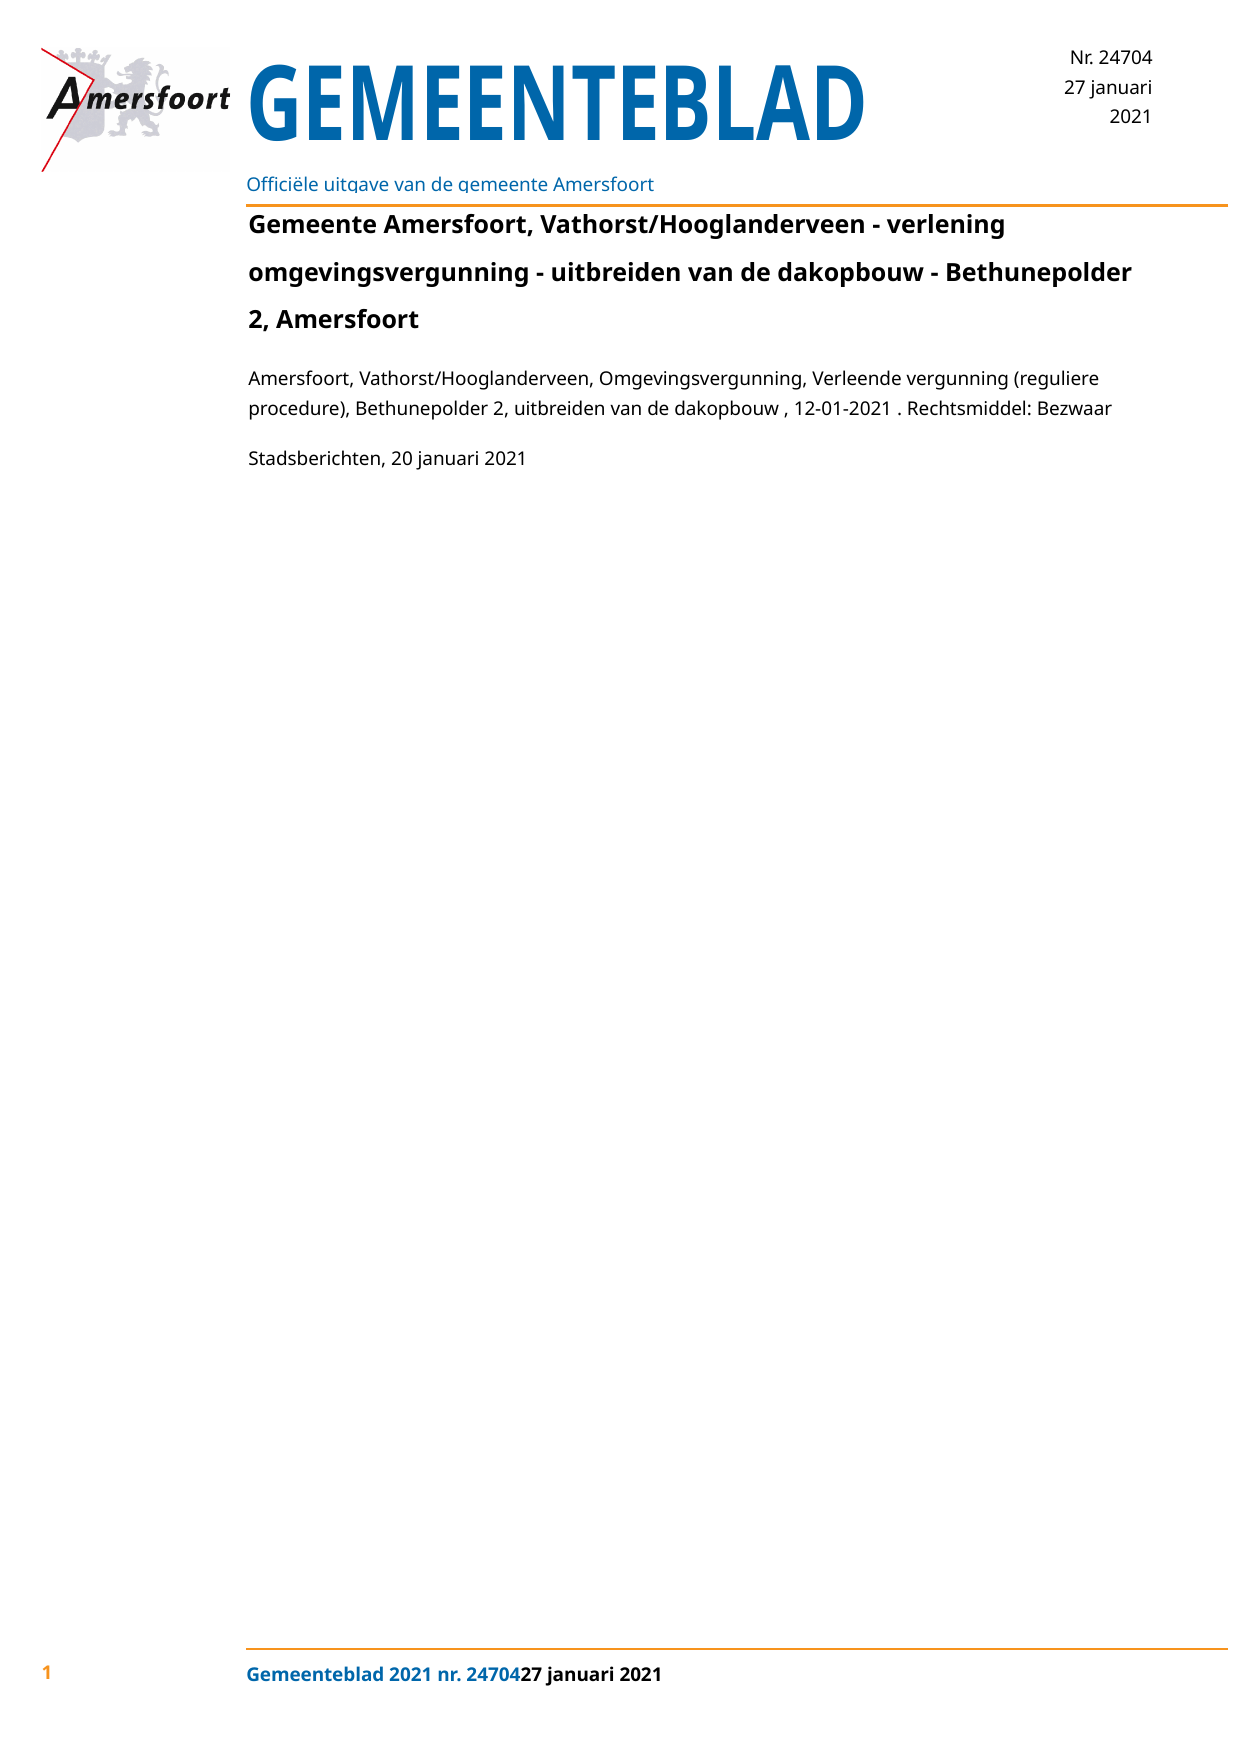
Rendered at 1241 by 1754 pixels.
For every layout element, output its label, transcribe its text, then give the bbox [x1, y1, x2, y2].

picture [41, 47, 231, 172]
text Gemeente Amersfoort, Vathorst/Hooglanderveen - verlening omgevingsvergunning - uitbreiden van de dakopbouw - Bethunepolder 2, Amersfoort [248, 207, 1152, 336]
text Stadsberichten, 20 januari 2021 [248, 446, 1152, 471]
text Amersfoort, Vathorst/Hooglanderveen, Omgevingsvergunning, Verleende vergunning (reguliere procedure), Bethunepolder 2, uitbreiden van de dakopbouw , 12-01-2021 . Rechtsmiddel: Bezwaar [248, 366, 1152, 421]
